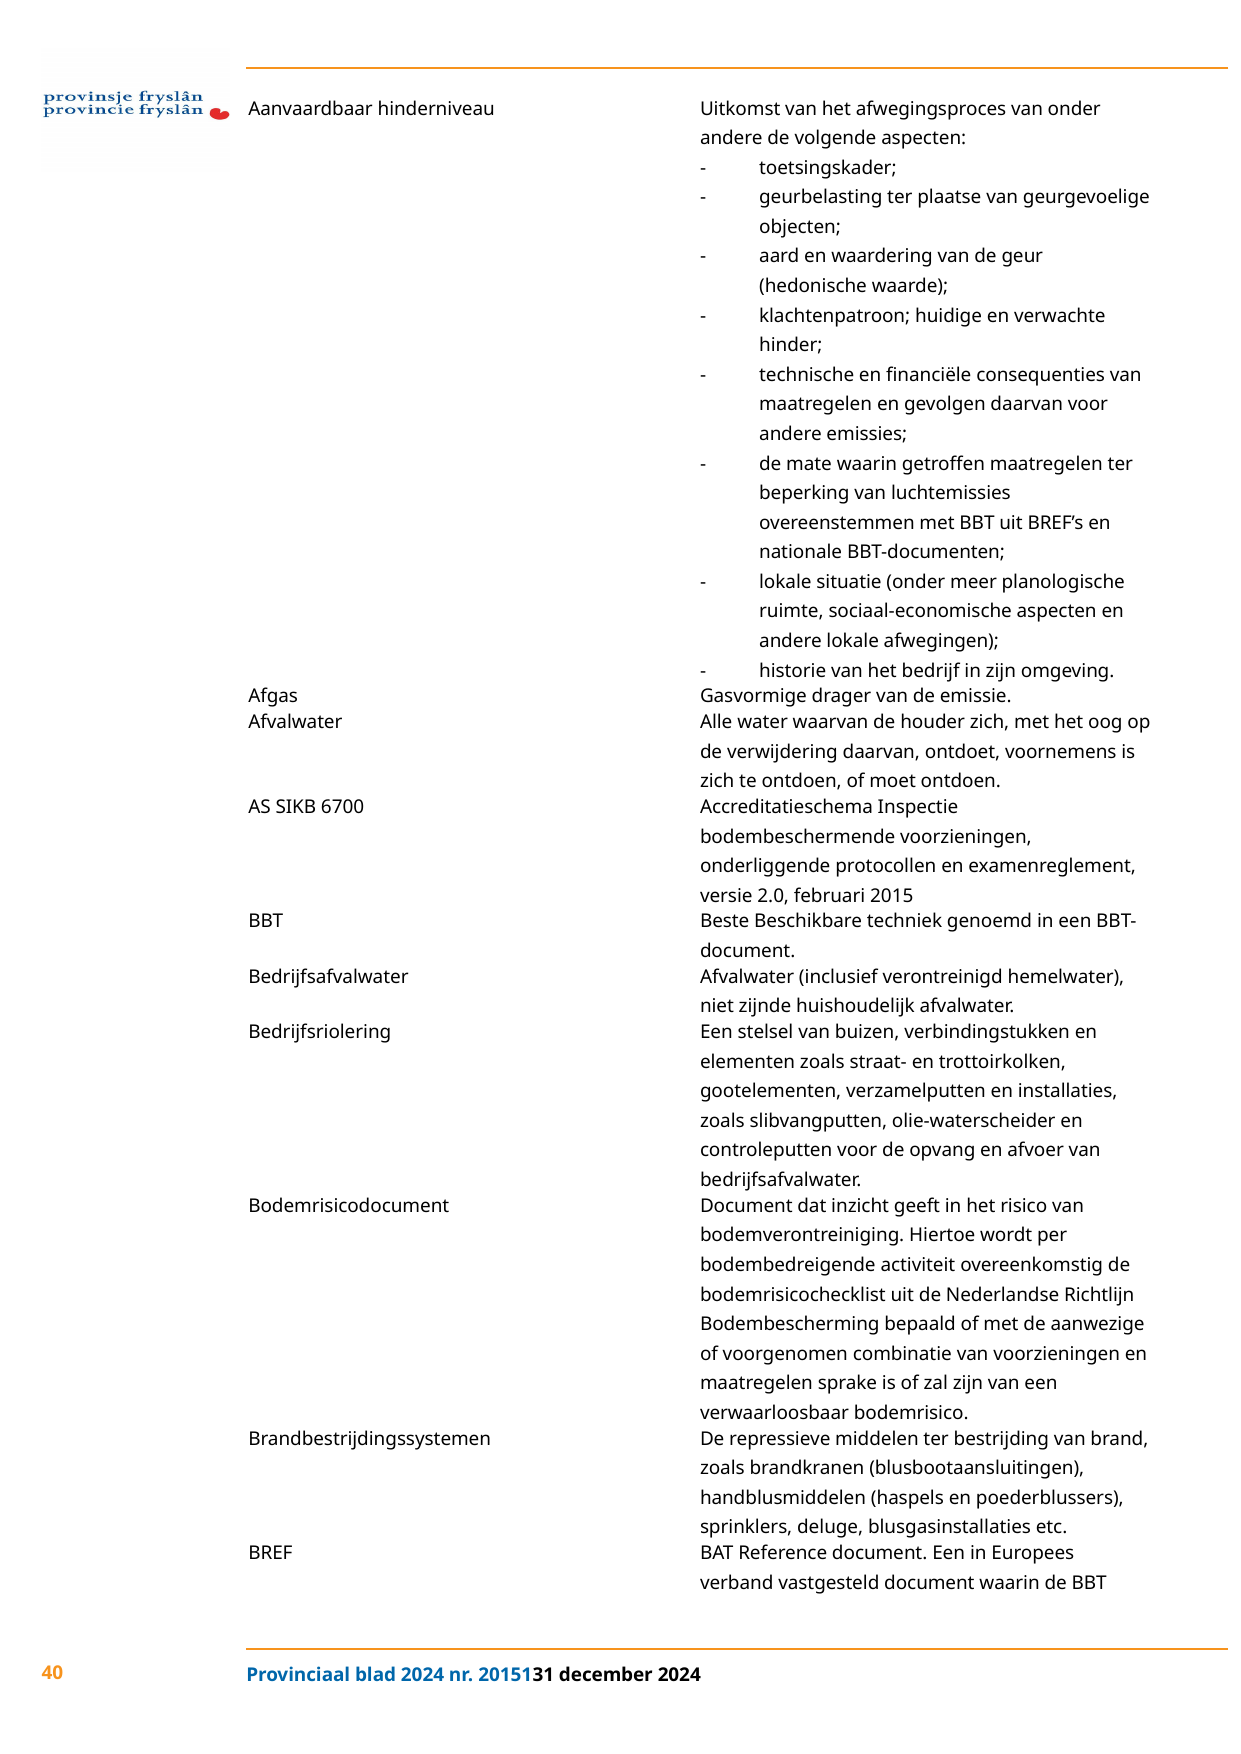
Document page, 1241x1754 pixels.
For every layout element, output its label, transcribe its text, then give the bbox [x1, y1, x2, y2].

table_cell Alle water waarvan de houder zich, met het oog op de verwijdering daarvan, ontdoet, voornemens is zich te ontdoen, of moet ontdoen. [700, 708, 1152, 793]
table_cell Aanvaardbaar hinderniveau [248, 95, 700, 683]
table_cell AS SIKB 6700 [248, 793, 700, 908]
table_cell Beste Beschikbare techniek genoemd in een BBT-document. [700, 908, 1152, 963]
table_cell De repressieve middelen ter bestrijding van brand, zoals brandkranen (blusbootaansluitingen), handblusmiddelen (haspels en poederblussers), sprinklers, deluge, blusgasinstallaties etc. [700, 1425, 1152, 1539]
table_cell Afvalwater [248, 708, 700, 793]
table_cell Brandbestrijdingssystemen [248, 1425, 700, 1539]
table_cell Accreditatieschema Inspectie bodembeschermende voorzieningen, onderliggende protocollen en examenreglement, versie 2.0, februari 2015 [700, 793, 1152, 908]
picture [41, 47, 231, 172]
table_cell Bedrijfsafvalwater [248, 963, 700, 1018]
table_cell Afgas [248, 683, 700, 708]
table_cell BREF [248, 1539, 700, 1594]
table_cell Uitkomst van het afwegingsproces van onder andere de volgende aspecten: toetsingskader; geurbelasting ter plaatse van geurgevoelige objecten; aard en waardering van de geur (hedonische waarde); klachtenpatroon; huidige en verwachte hinder; technische en financiële consequenties van maatregelen en gevolgen daarvan voor andere emissies; de mate waarin getroffen maatregelen ter beperking van luchtemissies overeenstemmen met BBT uit BREF’s en nationale BBT-documenten; lokale situatie (onder meer planologische ruimte, sociaal-economische aspecten en andere lokale afwegingen); historie van het bedrijf in zijn omgeving. [700, 95, 1152, 683]
table_cell Document dat inzicht geeft in het risico van bodemverontreiniging. Hiertoe wordt per bodembedreigende activiteit overeenkomstig de bodemrisicochecklist uit de Nederlandse Richtlijn Bodembescherming bepaald of met de aanwezige of voorgenomen combinatie van voorzieningen en maatregelen sprake is of zal zijn van een verwaarloosbaar bodemrisico. [700, 1192, 1152, 1425]
table_cell Afvalwater (inclusief verontreinigd hemelwater), niet zijnde huishoudelijk afvalwater. [700, 963, 1152, 1018]
table_cell BAT Reference document. Een in Europees verband vastgesteld document waarin de BBT [700, 1539, 1152, 1594]
table_cell Bodemrisicodocument [248, 1192, 700, 1425]
table_cell Gasvormige drager van de emissie. [700, 683, 1152, 708]
table_cell BBT [248, 908, 700, 963]
table_cell Bedrijfsriolering [248, 1018, 700, 1192]
table_cell Een stelsel van buizen, verbindingstukken en elementen zoals straat- en trottoirkolken, gootelementen, verzamelputten en installaties, zoals slibvangputten, olie-waterscheider en controleputten voor de opvang en afvoer van bedrijfsafvalwater. [700, 1018, 1152, 1192]
